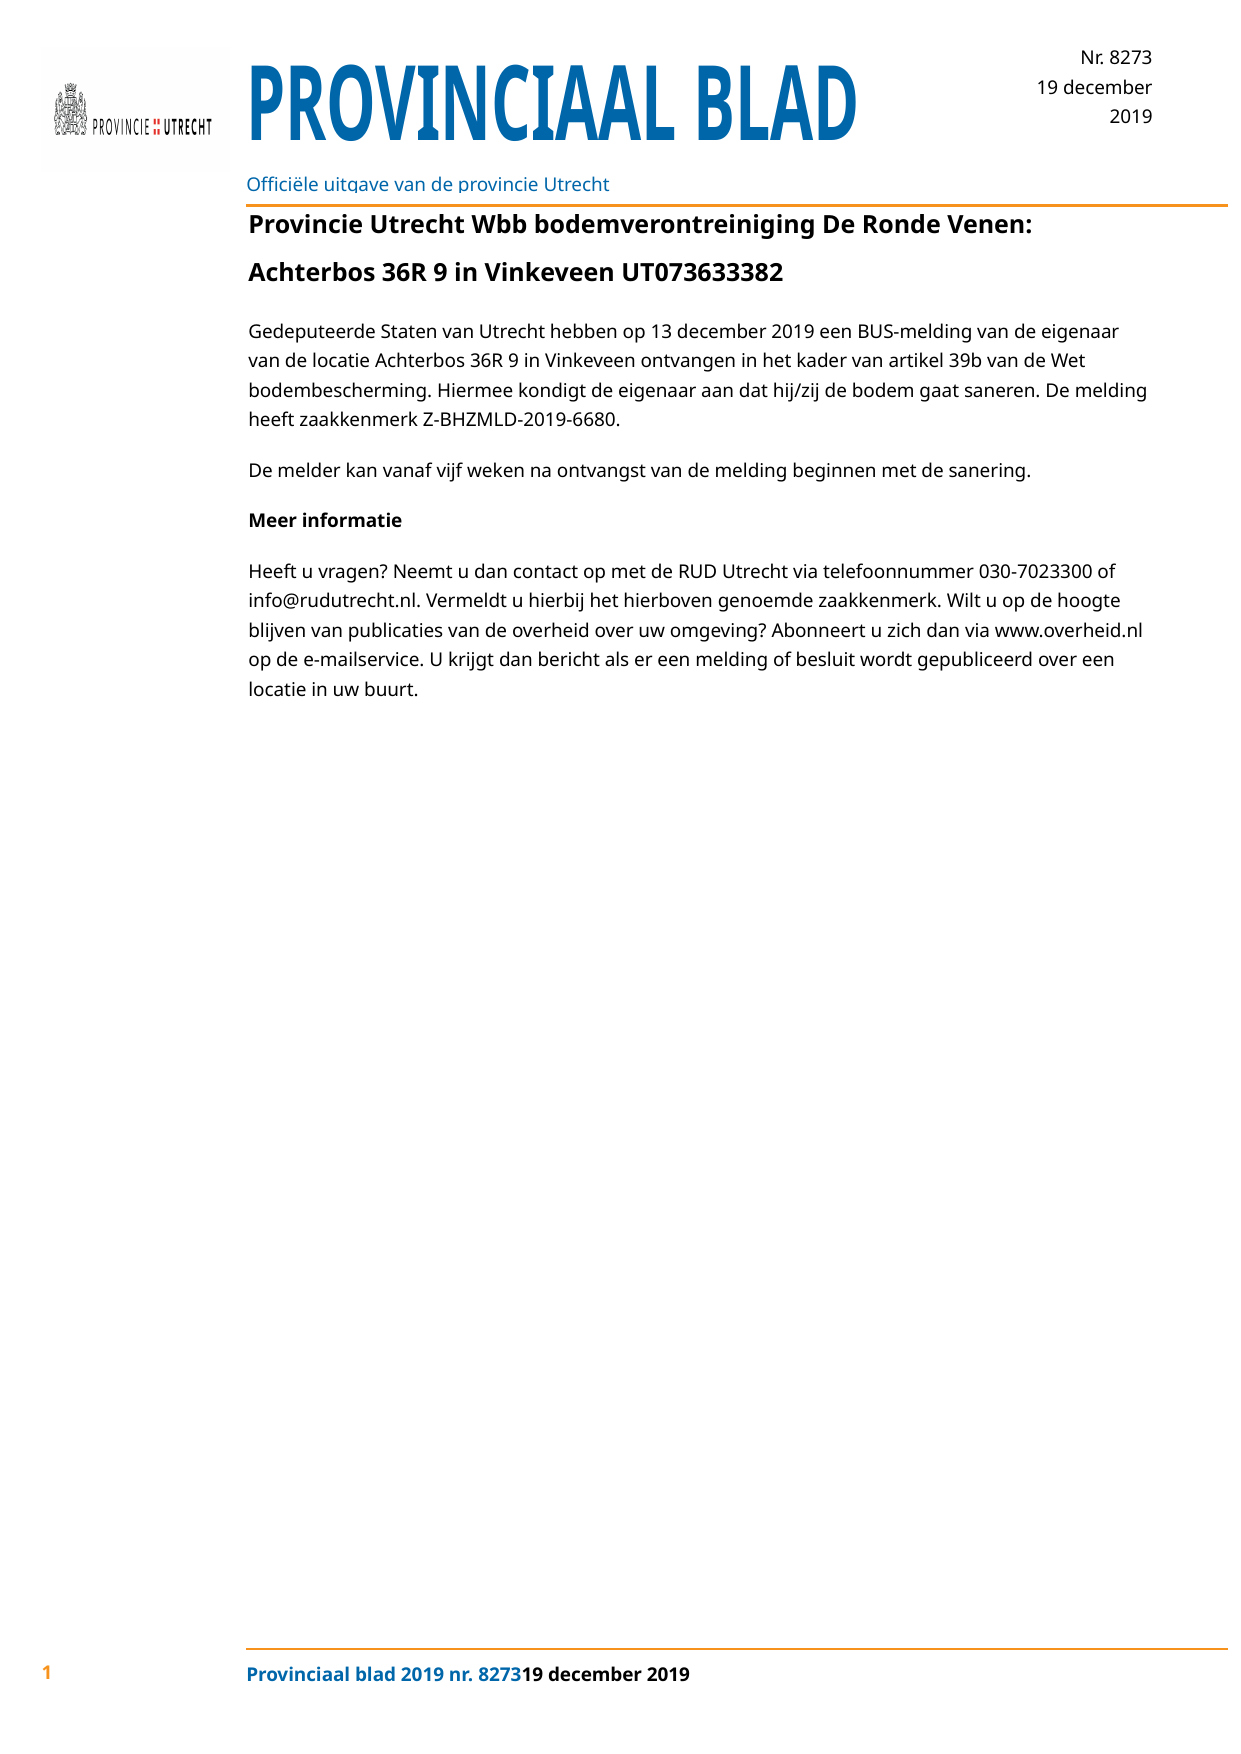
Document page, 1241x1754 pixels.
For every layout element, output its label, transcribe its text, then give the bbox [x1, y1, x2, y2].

text De melder kan vanaf vijf weken na ontvangst van de melding beginnen met de sanering. [248, 457, 1152, 483]
picture [41, 47, 231, 172]
text Provincie Utrecht Wbb bodemverontreiniging De Ronde Venen: Achterbos 36R 9 in Vinkeveen UT073633382 [248, 207, 1152, 288]
text Heeft u vragen? Neemt u dan contact op met de RUD Utrecht via telefoonnummer 030-7023300 of info@rudutrecht.nl. Vermeldt u hierbij het hierboven genoemde zaakkenmerk. Wilt u op de hoogte blijven van publicaties van de overheid over uw omgeving? Abonneert u zich dan via www.overheid.nl op de e-mailservice. U krijgt dan bericht als er een melding of besluit wordt gepubliceerd over een locatie in uw buurt. [248, 558, 1152, 702]
text Gedeputeerde Staten van Utrecht hebben op 13 december 2019 een BUS-melding van de eigenaar van de locatie Achterbos 36R 9 in Vinkeveen ontvangen in het kader van artikel 39b van de Wet bodembescherming. Hiermee kondigt de eigenaar aan dat hij/zij de bodem gaat saneren. De melding heeft zaakkenmerk Z-BHZMLD-2019-6680. [248, 318, 1152, 432]
text Meer informatie [248, 507, 1152, 533]
